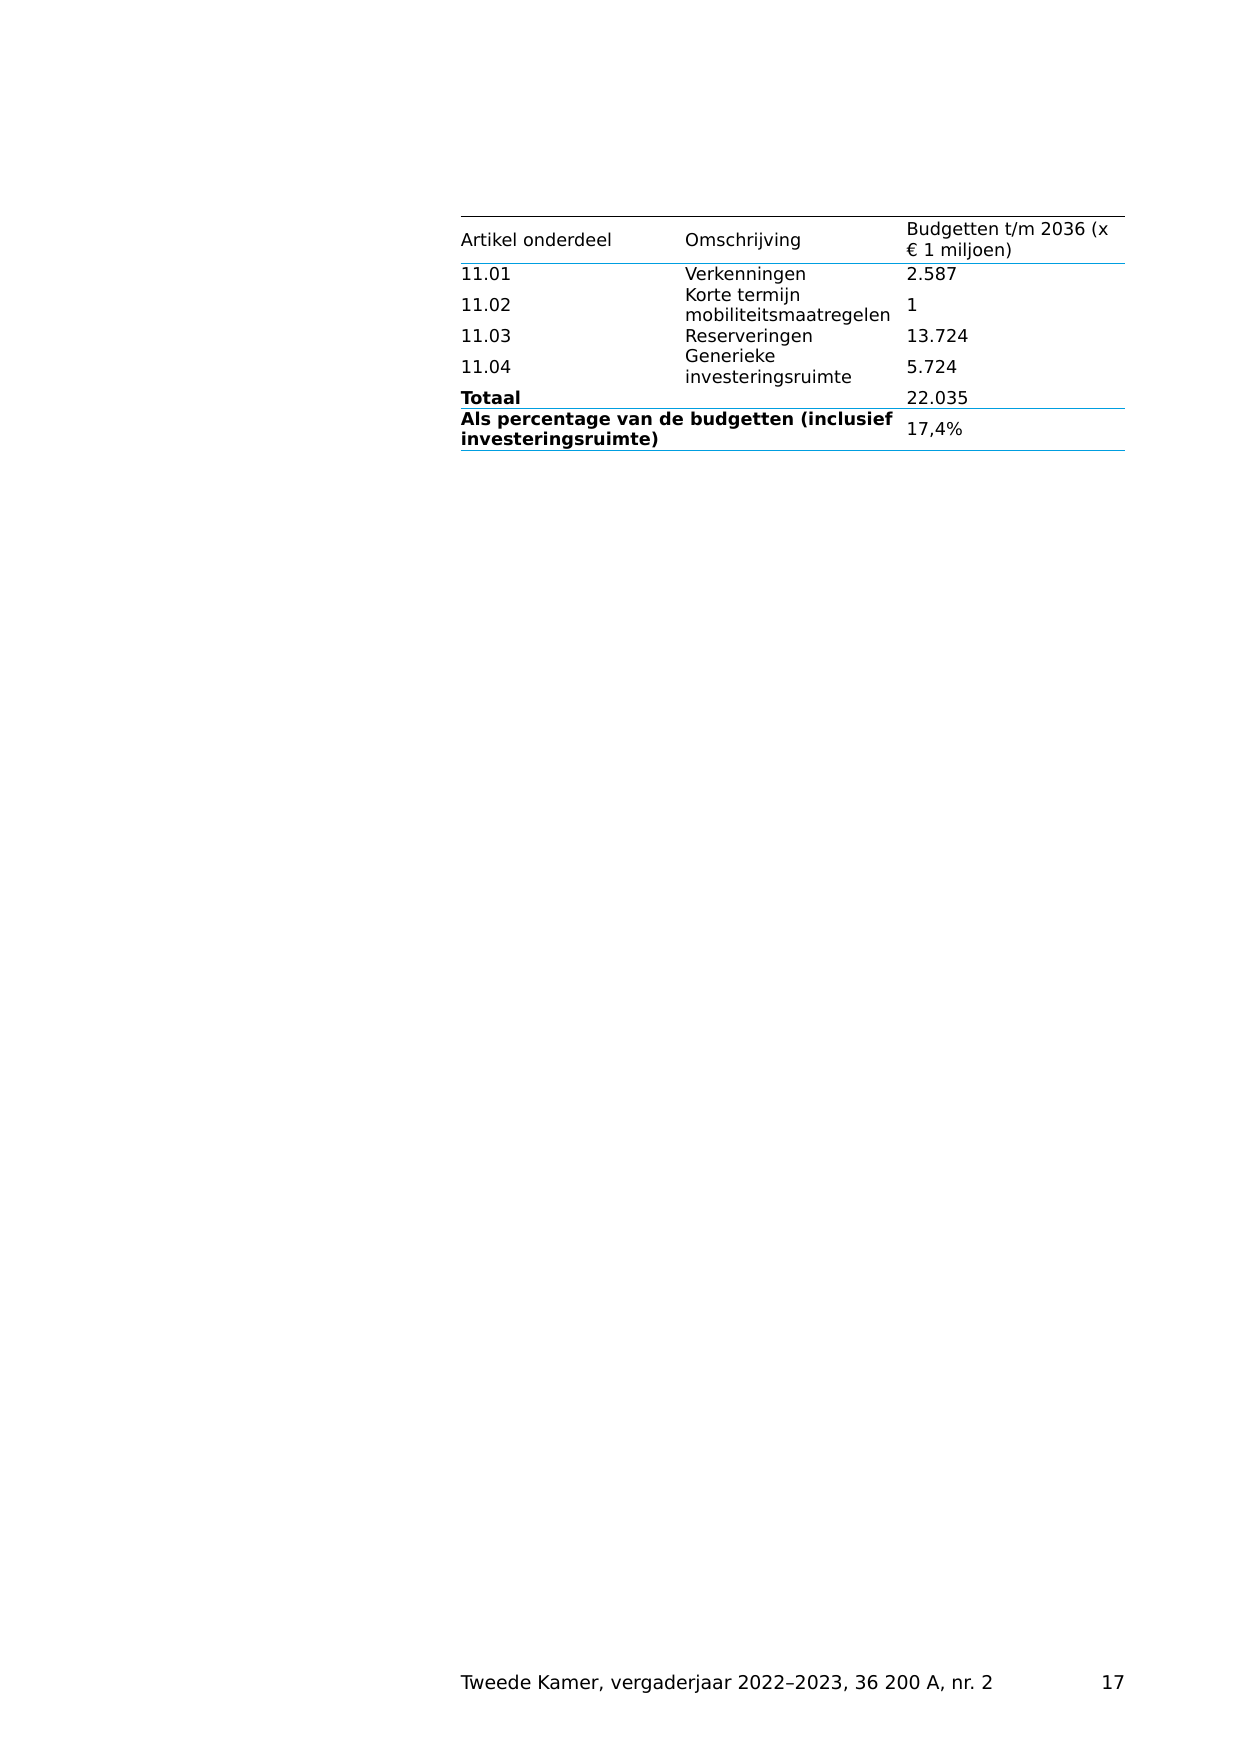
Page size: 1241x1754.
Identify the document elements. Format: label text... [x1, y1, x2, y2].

table_cell 11.04 [461, 346, 682, 388]
table_cell Korte termijn mobiliteitsmaatregelen [682, 285, 903, 326]
table_cell Reserveringen [682, 326, 903, 346]
table_cell 5.724 [904, 346, 1125, 388]
table_cell Generieke investeringsruimte [682, 346, 903, 388]
table_cell Verkenningen [682, 264, 903, 284]
table_cell 11.02 [461, 285, 682, 326]
table_cell 11.01 [461, 264, 682, 284]
table_cell Omschrijving [682, 217, 903, 263]
table_cell 11.03 [461, 326, 682, 346]
table_cell 13.724 [904, 326, 1125, 346]
table_cell Als percentage van de budgetten (inclusief investeringsruimte) [461, 409, 903, 450]
table_cell Budgetten t/m 2036 (x € 1 miljoen) [904, 217, 1125, 263]
table_cell 1 [904, 285, 1125, 326]
table_cell 22.035 [904, 388, 1125, 408]
table_cell 17,4% [904, 409, 1125, 450]
table_cell Totaal [461, 388, 903, 408]
table_cell Artikel onderdeel [461, 217, 682, 263]
table_cell 2.587 [904, 264, 1125, 284]
table_header Tabel 9 Flexnorm [461, 191, 1125, 216]
